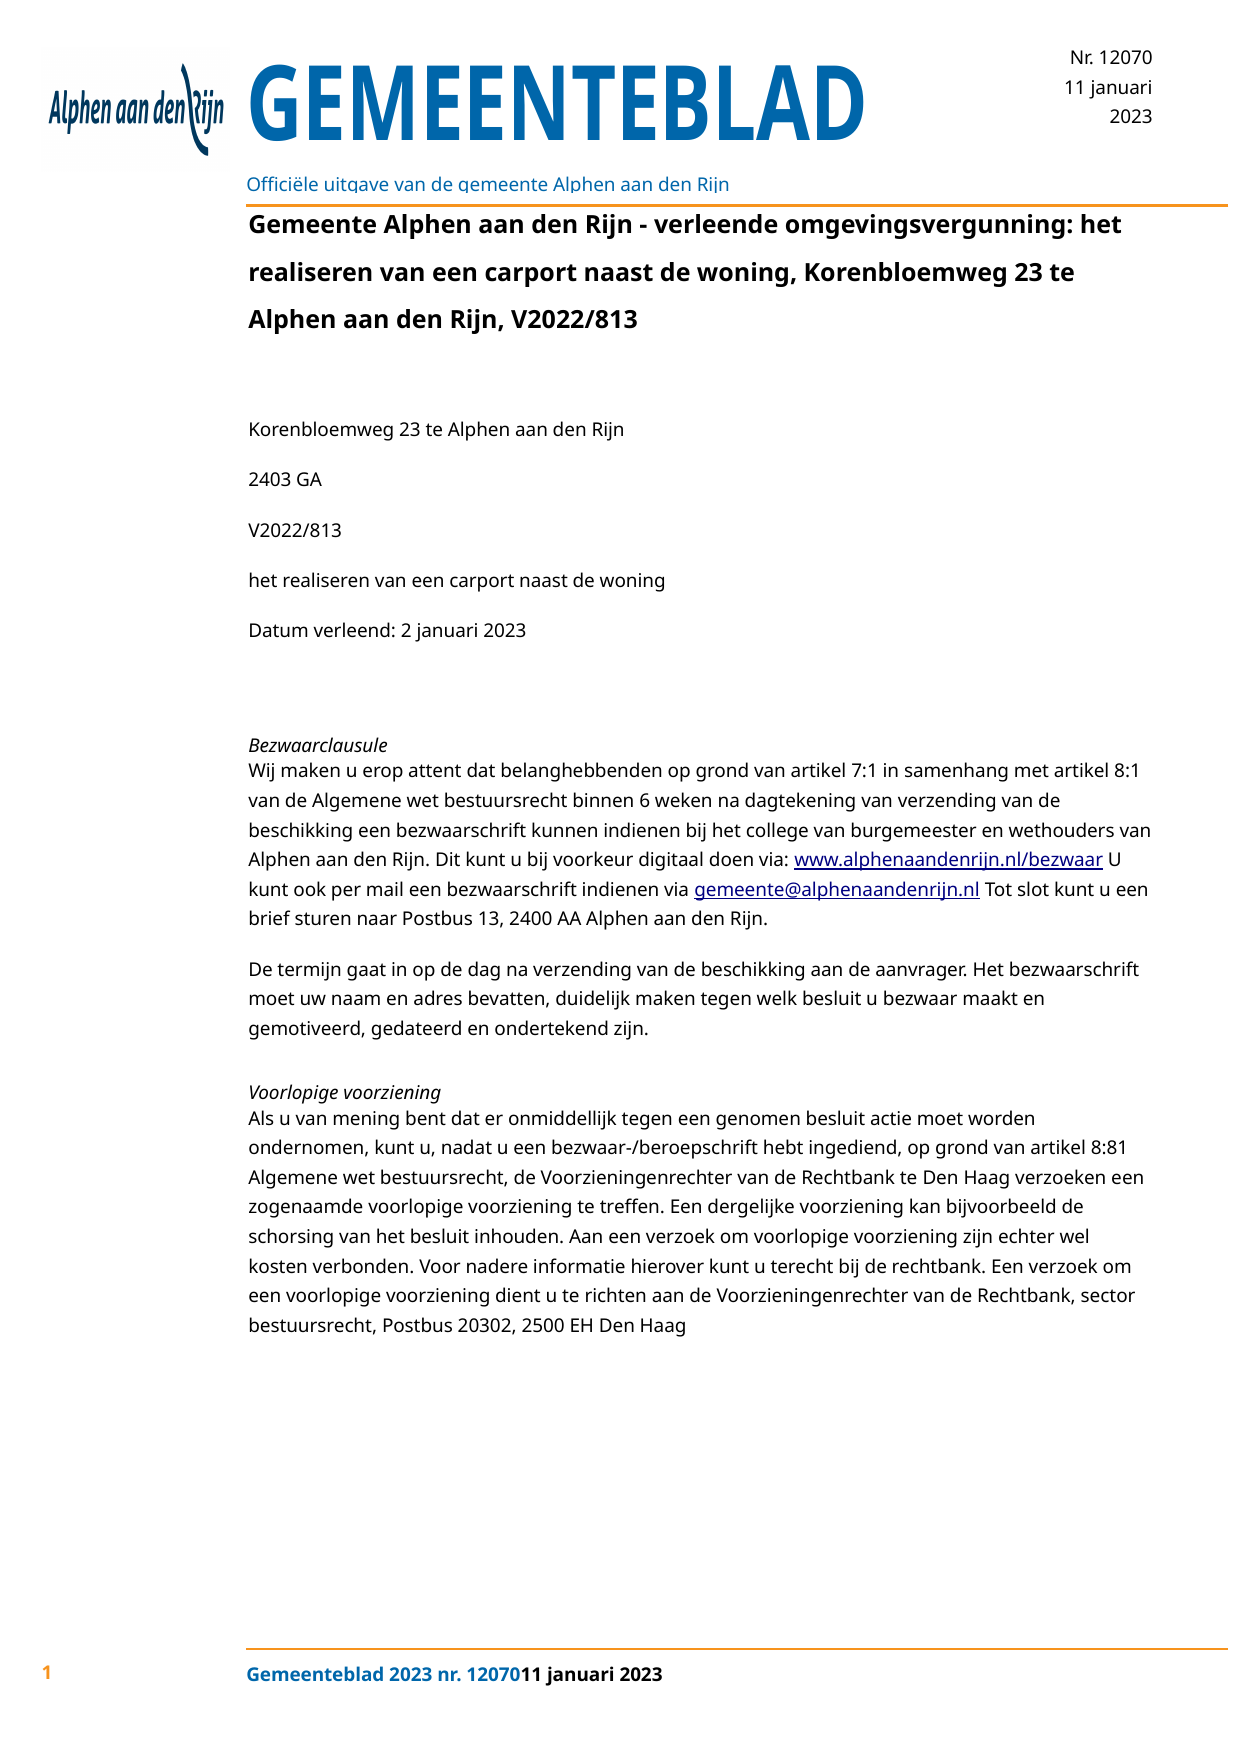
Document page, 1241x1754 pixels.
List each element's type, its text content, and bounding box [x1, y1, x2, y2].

text het realiseren van een carport naast de woning [248, 567, 1152, 593]
text Korenbloemweg 23 te Alphen aan den Rijn [248, 416, 1152, 442]
text Wij maken u erop attent dat belanghebbenden op grond van artikel 7:1 in samenhang met artikel 8:1 van de Algemene wet bestuursrecht binnen 6 weken na dagtekening van verzending van de beschikking een bezwaarschrift kunnen indienen bij het college van burgemeester en wethouders van Alphen aan den Rijn. Dit kunt u bij voorkeur digitaal doen via: www.alphenaandenrijn.nl/bezwaar U kunt ook per mail een bezwaarschrift indienen via gemeente@alphenaandenrijn.nl Tot slot kunt u een brief sturen naar Postbus 13, 2400 AA Alphen aan den Rijn. [248, 758, 1152, 931]
text Datum verleend: 2 januari 2023 [248, 618, 1152, 643]
text Bezwaarclausule [248, 732, 1152, 758]
text Voorlopige voorziening [248, 1079, 1152, 1105]
picture [41, 47, 231, 172]
text Gemeente Alphen aan den Rijn - verleende omgevingsvergunning: het realiseren van een carport naast de woning, Korenbloemweg 23 te Alphen aan den Rijn, V2022/813 [248, 207, 1152, 336]
text 2403 GA [248, 466, 1152, 492]
text De termijn gaat in op de dag na verzending van de beschikking aan de aanvrager. Het bezwaarschrift moet uw naam en adres bevatten, duidelijk maken tegen welk besluit u bezwaar maakt en gemotiveerd, gedateerd en ondertekend zijn. [248, 956, 1152, 1041]
text V2022/813 [248, 517, 1152, 542]
text Als u van mening bent dat er onmiddellijk tegen een genomen besluit actie moet worden ondernomen, kunt u, nadat u een bezwaar-/beroepschrift hebt ingediend, op grond van artikel 8:81 Algemene wet bestuursrecht, de Voorzieningenrechter van de Rechtbank te Den Haag verzoeken een zogenaamde voorlopige voorziening te treffen. Een dergelijke voorziening kan bijvoorbeeld de schorsing van het besluit inhouden. Aan een verzoek om voorlopige voorziening zijn echter wel kosten verbonden. Voor nadere informatie hierover kunt u terecht bij de rechtbank. Een verzoek om een voorlopige voorziening dient u te richten aan de Voorzieningenrechter van de Rechtbank, sector bestuursrecht, Postbus 20302, 2500 EH Den Haag [248, 1105, 1152, 1338]
